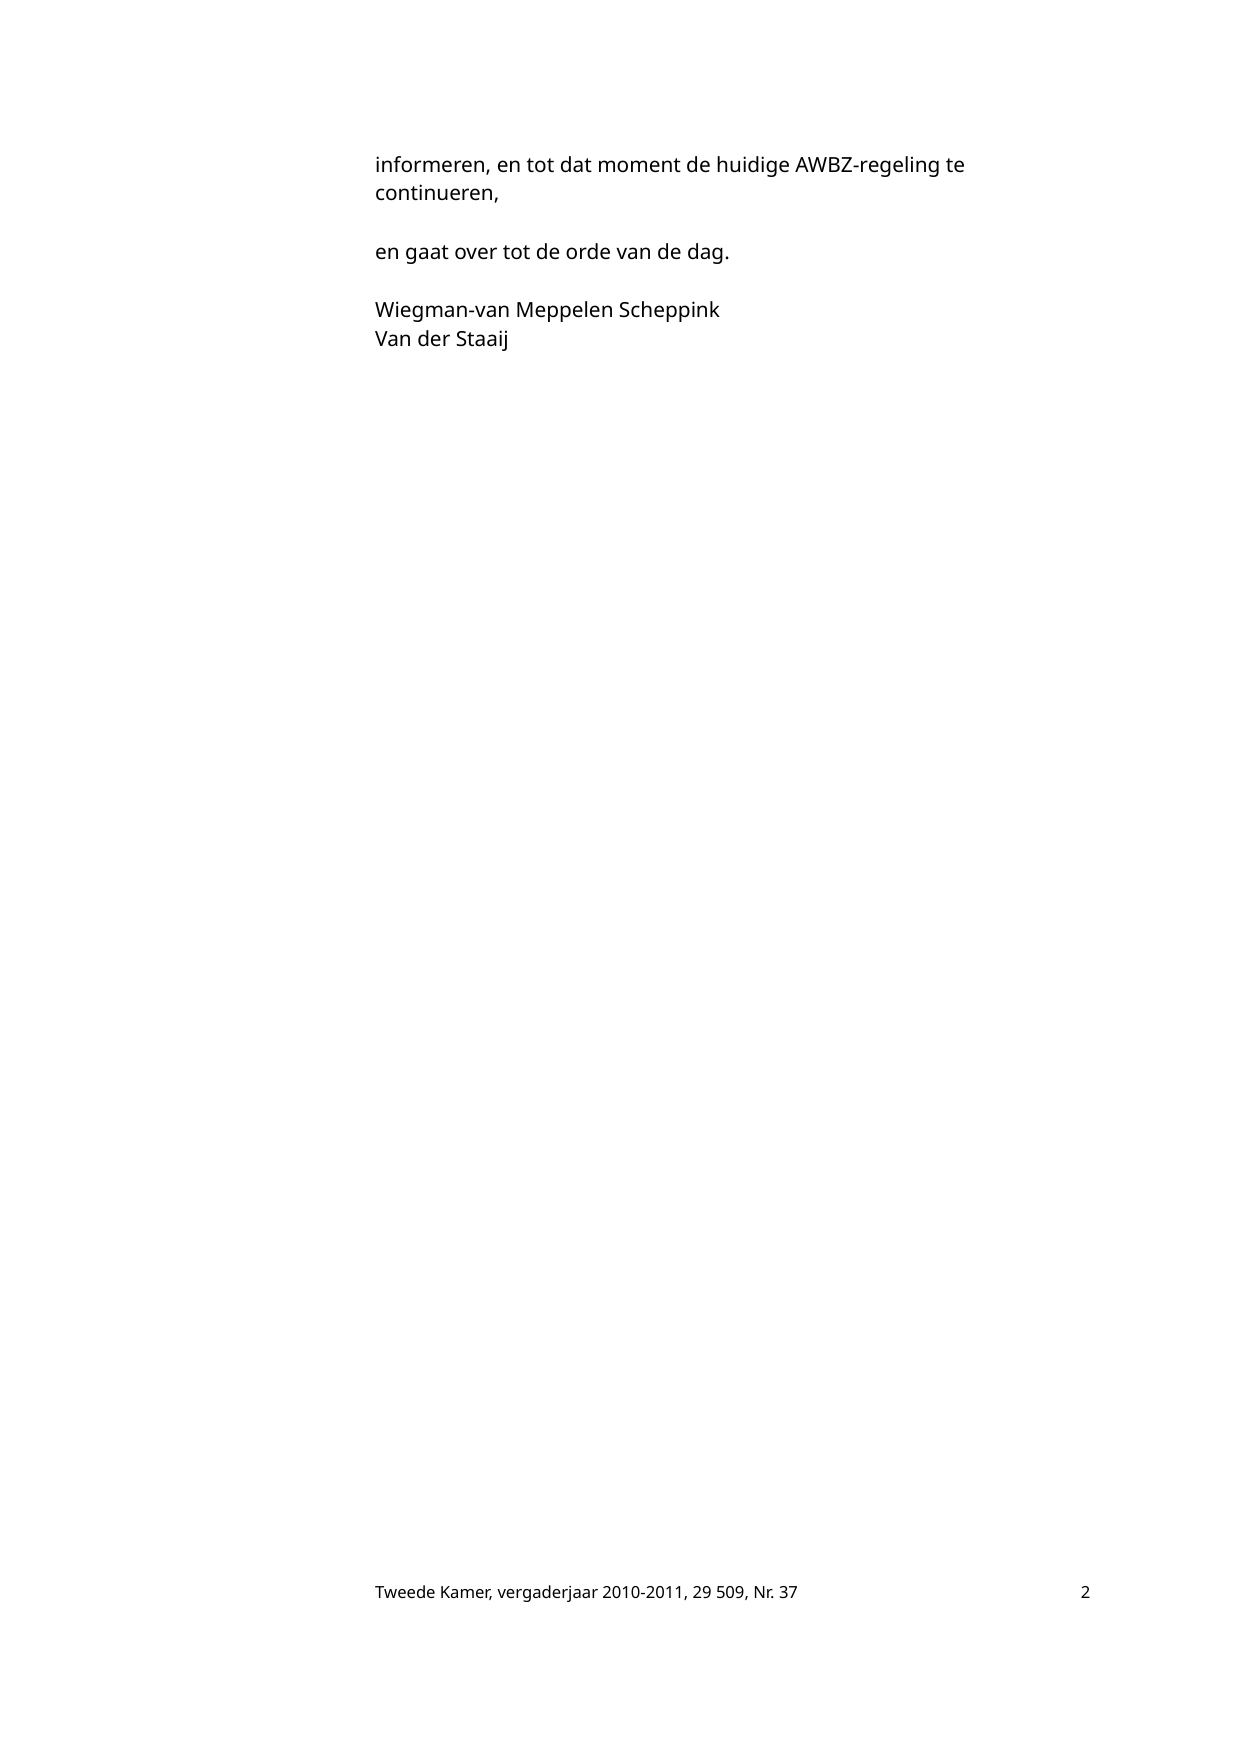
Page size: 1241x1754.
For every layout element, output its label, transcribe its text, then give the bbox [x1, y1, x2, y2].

text informeren, en tot dat moment de huidige AWBZ-regeling te continueren, [375, 150, 1090, 207]
text en gaat over tot de orde van de dag. [375, 237, 1090, 265]
text Van der Staaij [375, 324, 1090, 352]
text Wiegman-van Meppelen Scheppink [375, 295, 1090, 324]
